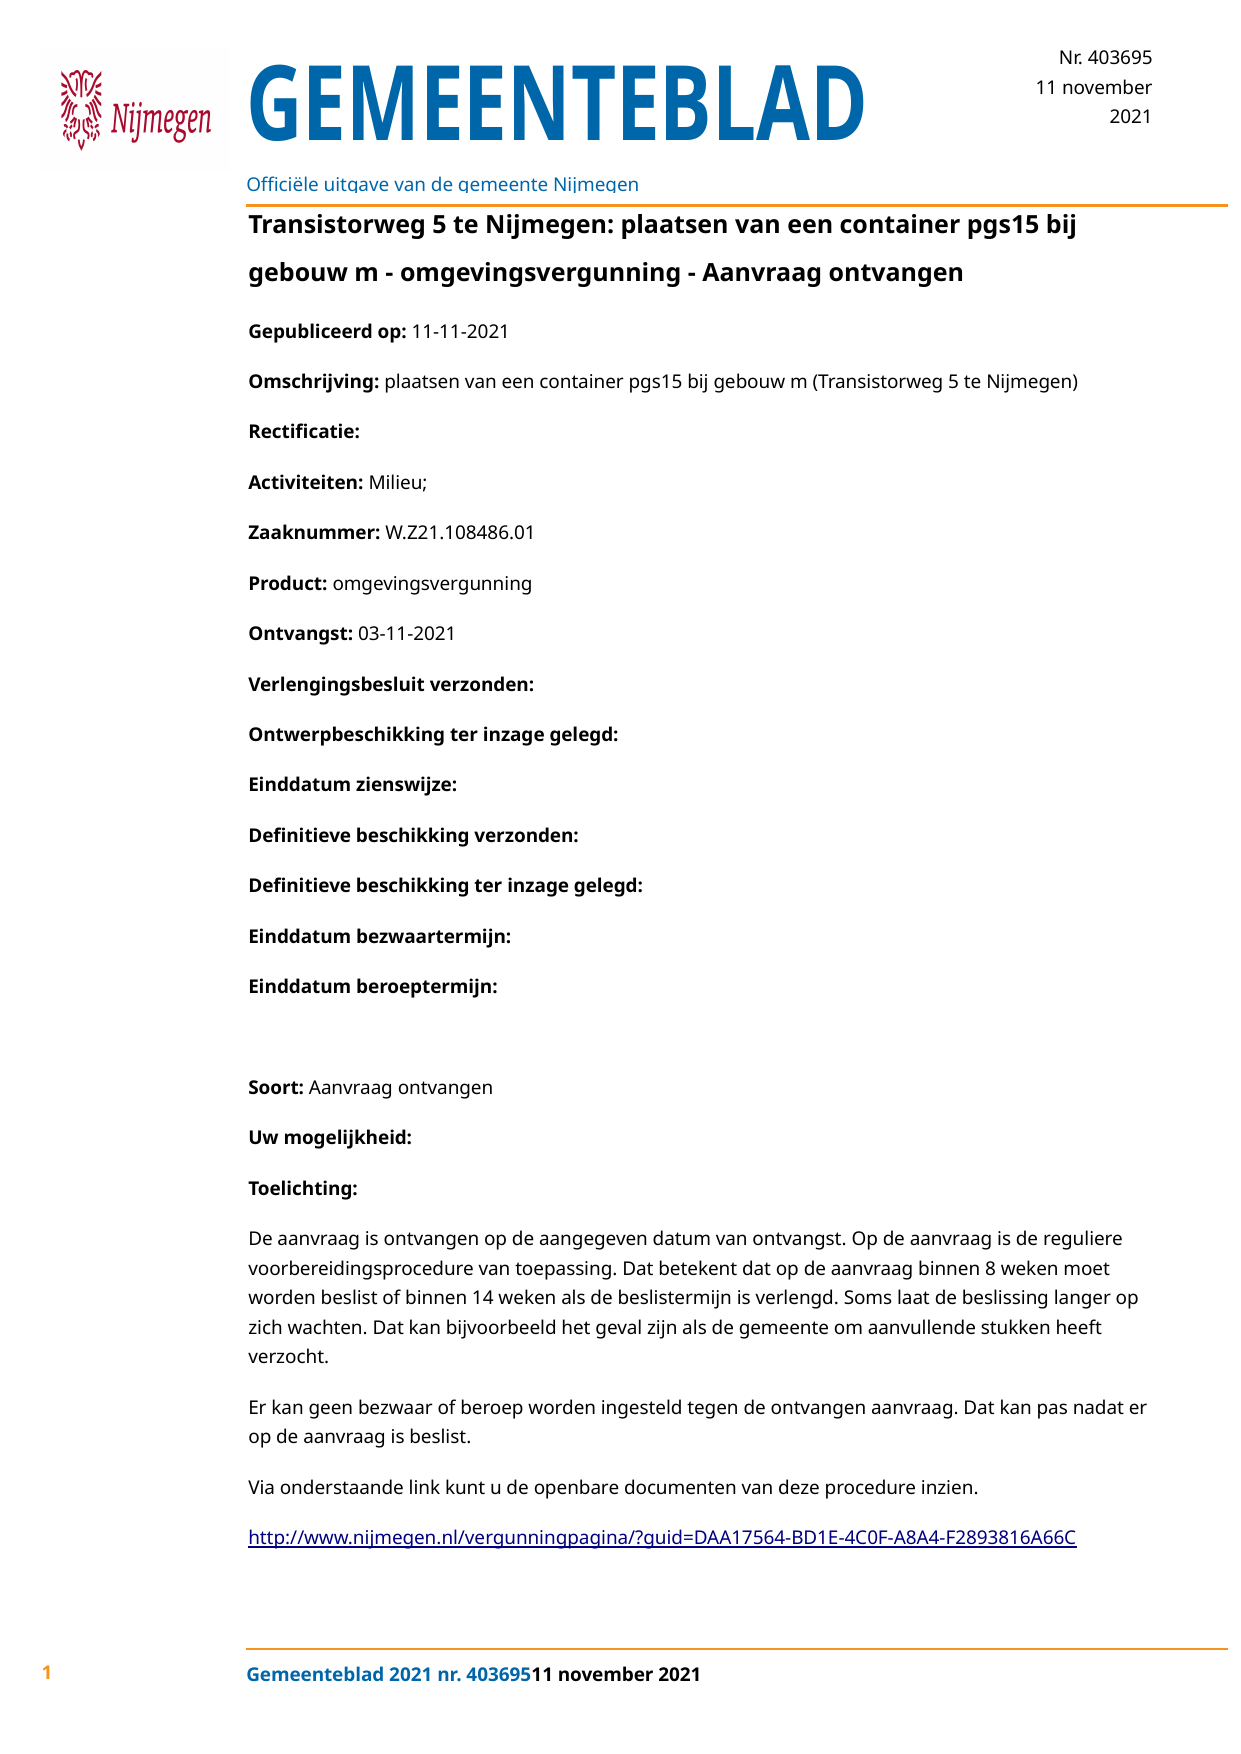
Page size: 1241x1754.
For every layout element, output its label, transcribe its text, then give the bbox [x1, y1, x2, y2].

text http://www.nijmegen.nl/vergunningpagina/?guid=DAA17564-BD1E-4C0F-A8A4-F2893816A66C [248, 1524, 1152, 1550]
text Activiteiten: Milieu; [248, 469, 1152, 495]
text Definitieve beschikking ter inzage gelegd: [248, 872, 1152, 898]
text Transistorweg 5 te Nijmegen: plaatsen van een container pgs15 bij gebouw m - omgevingsvergunning - Aanvraag ontvangen [248, 207, 1152, 288]
text Einddatum bezwaartermijn: [248, 923, 1152, 949]
text Uw mogelijkheid: [248, 1124, 1152, 1150]
text Ontwerpbeschikking ter inzage gelegd: [248, 721, 1152, 747]
text De aanvraag is ontvangen op de aangegeven datum van ontvangst. Op de aanvraag is de reguliere voorbereidingsprocedure van toepassing. Dat betekent dat op de aanvraag binnen 8 weken moet worden beslist of binnen 14 weken als de beslistermijn is verlengd. Soms laat de beslissing langer op zich wachten. Dat kan bijvoorbeeld het geval zijn als de gemeente om aanvullende stukken heeft verzocht. [248, 1225, 1152, 1369]
text Ontvangst: 03-11-2021 [248, 620, 1152, 646]
picture [41, 47, 231, 172]
text Soort: Aanvraag ontvangen [248, 1074, 1152, 1100]
text Einddatum beroeptermijn: [248, 973, 1152, 999]
text Product: omgevingsvergunning [248, 570, 1152, 596]
text Verlengingsbesluit verzonden: [248, 671, 1152, 697]
text Toelichting: [248, 1175, 1152, 1201]
text Zaaknummer: W.Z21.108486.01 [248, 519, 1152, 545]
text Via onderstaande link kunt u de openbare documenten van deze procedure inzien. [248, 1474, 1152, 1500]
text Er kan geen bezwaar of beroep worden ingesteld tegen de ontvangen aanvraag. Dat kan pas nadat er op de aanvraag is beslist. [248, 1394, 1152, 1449]
text Gepubliceerd op: 11-11-2021 [248, 318, 1152, 344]
text Omschrijving: plaatsen van een container pgs15 bij gebouw m (Transistorweg 5 te Nijmegen) [248, 368, 1152, 394]
text Definitieve beschikking verzonden: [248, 822, 1152, 848]
text Einddatum zienswijze: [248, 772, 1152, 797]
text Rectificatie: [248, 419, 1152, 444]
